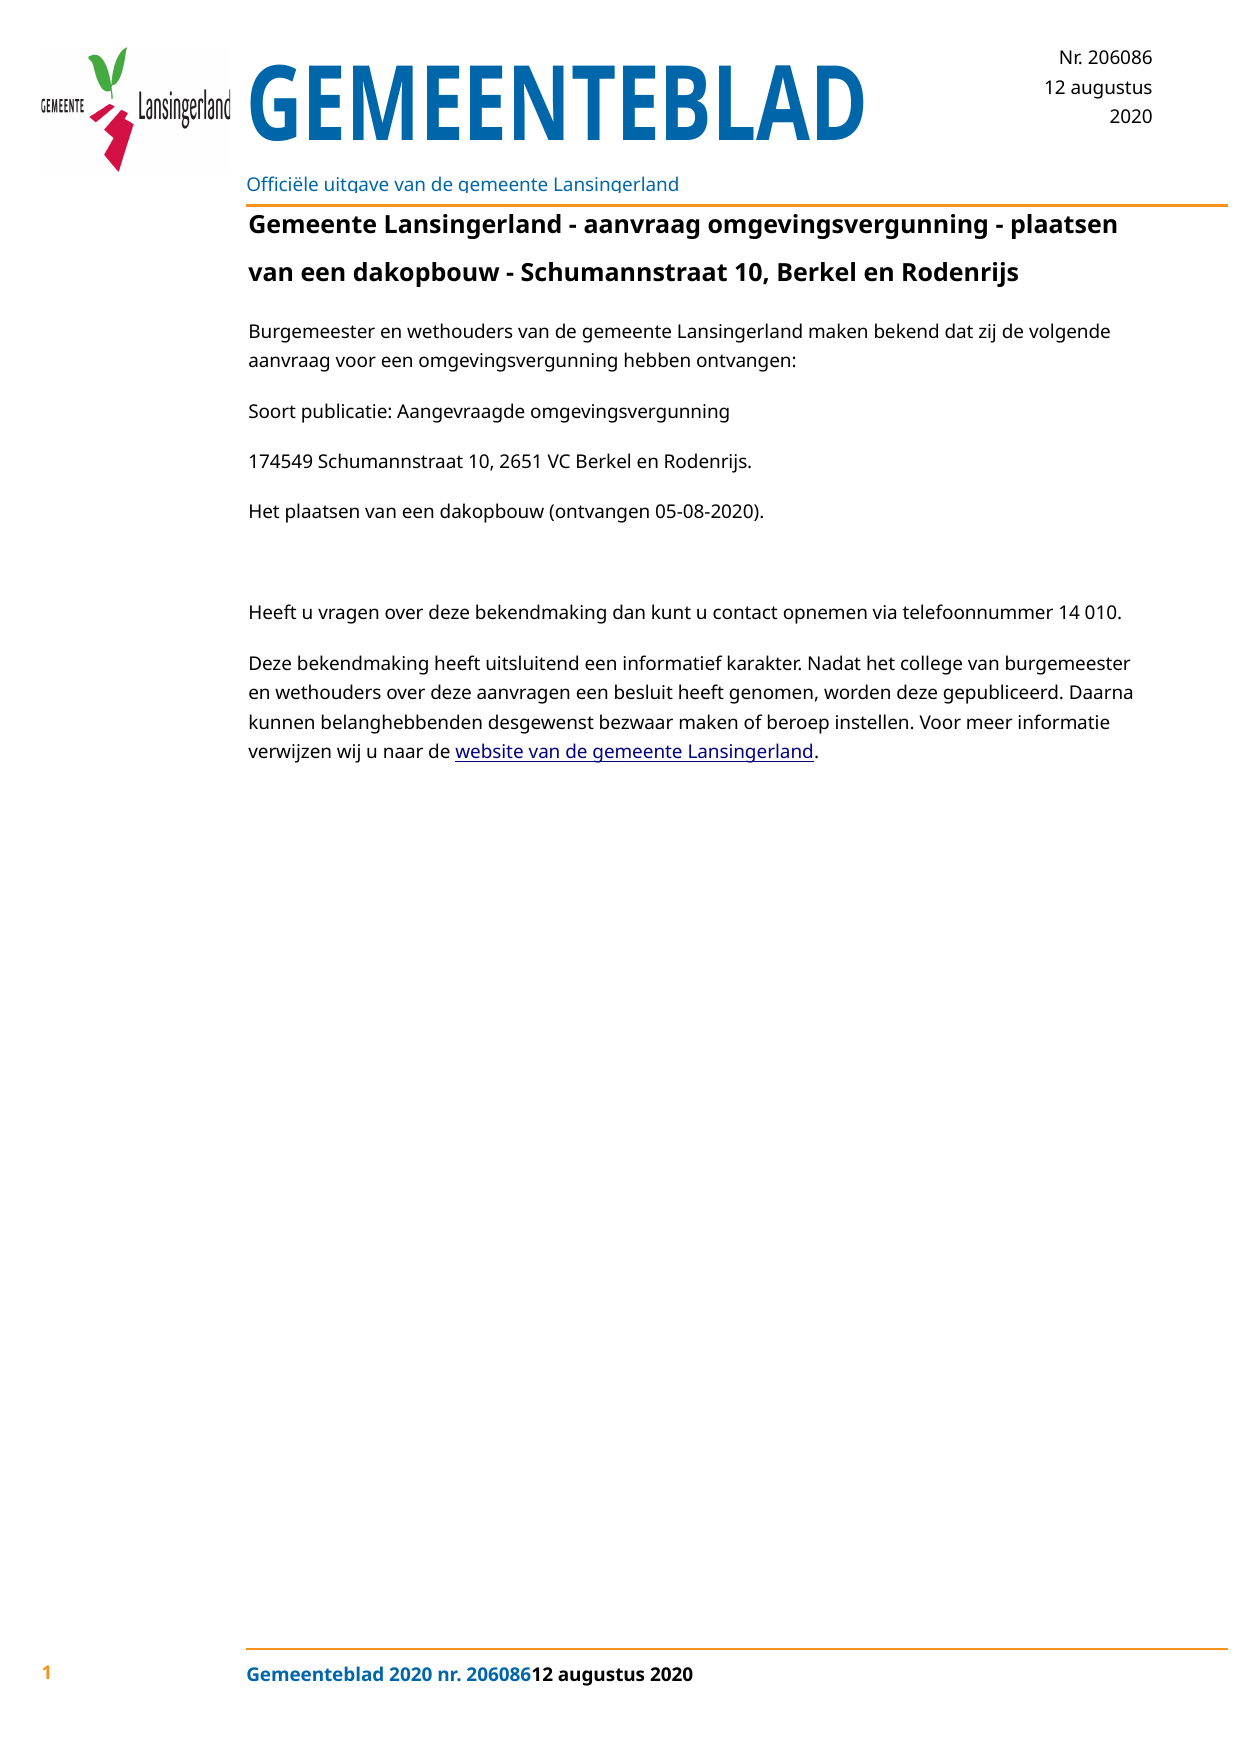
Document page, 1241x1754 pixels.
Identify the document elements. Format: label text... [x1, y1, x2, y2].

text Deze bekendmaking heeft uitsluitend een informatief karakter. Nadat het college van burgemeester en wethouders over deze aanvragen een besluit heeft genomen, worden deze gepubliceerd. Daarna kunnen belanghebbenden desgewenst bezwaar maken of beroep instellen. Voor meer informatie verwijzen wij u naar de website van de gemeente Lansingerland. [248, 650, 1152, 764]
text 174549 Schumannstraat 10, 2651 VC Berkel en Rodenrijs. [248, 448, 1152, 474]
text Het plaatsen van een dakopbouw (ontvangen 05-08-2020). [248, 499, 1152, 524]
text Burgemeester en wethouders van de gemeente Lansingerland maken bekend dat zij de volgende aanvraag voor een omgevingsvergunning hebben ontvangen: [248, 318, 1152, 373]
picture [41, 47, 231, 172]
text Heeft u vragen over deze bekendmaking dan kunt u contact opnemen via telefoonnummer 14 010. [248, 599, 1152, 625]
text Soort publicatie: Aangevraagde omgevingsvergunning [248, 398, 1152, 424]
text Gemeente Lansingerland - aanvraag omgevingsvergunning - plaatsen van een dakopbouw - Schumannstraat 10, Berkel en Rodenrijs [248, 207, 1152, 288]
